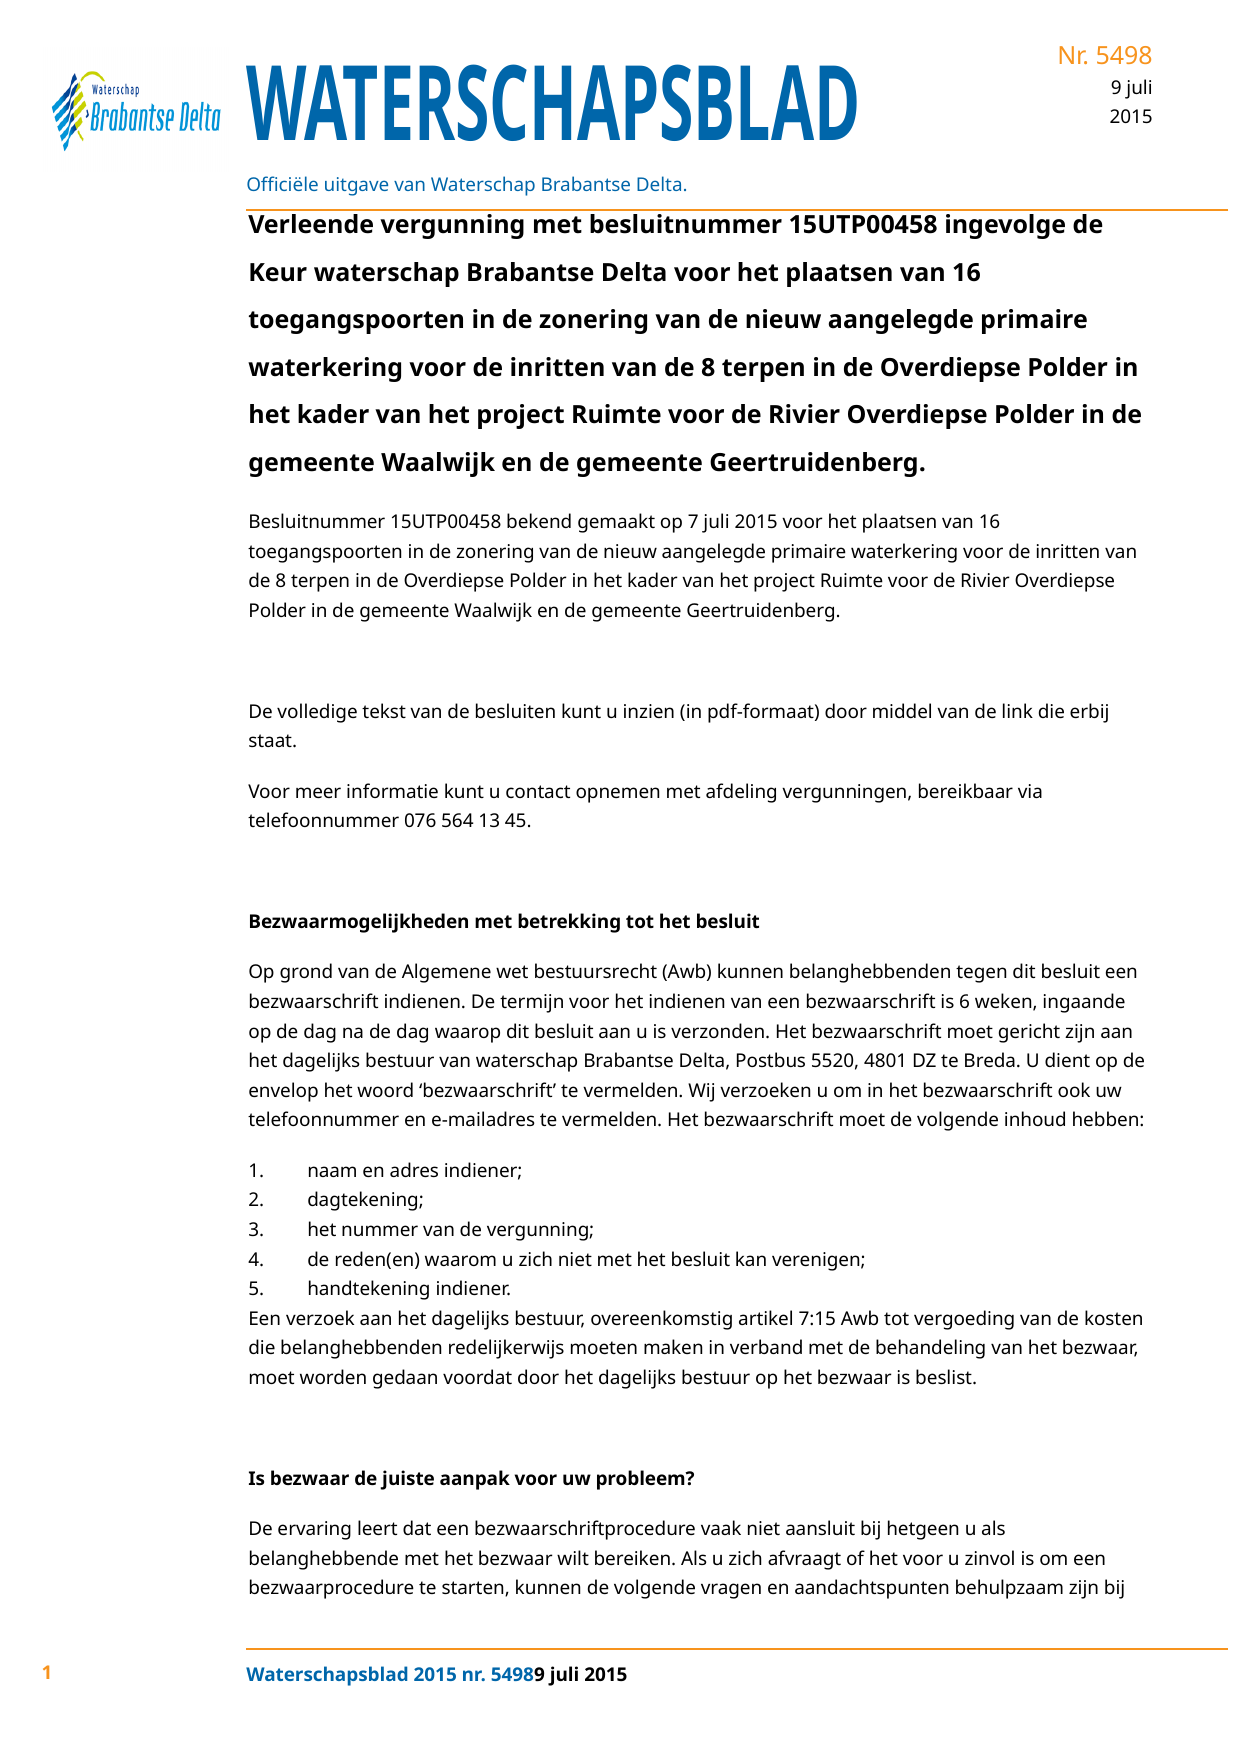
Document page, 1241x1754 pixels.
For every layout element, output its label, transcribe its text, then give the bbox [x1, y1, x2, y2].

text Bezwaarmogelijkheden met betrekking tot het besluit [248, 908, 1152, 934]
text Is bezwaar de juiste aanpak voor uw probleem? [248, 1465, 1152, 1491]
text Op grond van de Algemene wet bestuursrecht (Awb) kunnen belanghebbenden tegen dit besluit een bezwaarschrift indienen. De termijn voor het indienen van een bezwaarschrift is 6 weken, ingaande op de dag na de dag waarop dit besluit aan u is verzonden. Het bezwaarschrift moet gericht zijn aan het dagelijks bestuur van waterschap Brabantse Delta, Postbus 5520, 4801 DZ te Breda. U dient op de envelop het woord ‘bezwaarschrift’ te vermelden. Wij verzoeken u om in het bezwaarschrift ook uw telefoonnummer en e‑mailadres te vermelden. Het bezwaarschrift moet de volgende inhoud hebben: [248, 959, 1152, 1132]
text De volledige tekst van de besluiten kunt u inzien (in pdf-formaat) door middel van de link die erbij staat. [248, 698, 1152, 753]
list de reden(en) waarom u zich niet met het besluit kan verenigen; [248, 1246, 1152, 1272]
list dagtekening; [248, 1187, 1152, 1212]
text De ervaring leert dat een bezwaarschriftprocedure vaak niet aansluit bij hetgeen u als belanghebbende met het bezwaar wilt bereiken. Als u zich afvraagt of het voor u zinvol is om een bezwaarprocedure te starten, kunnen de volgende vragen en aandachtspunten behulpzaam zijn bij [248, 1515, 1152, 1600]
list naam en adres indiener; [248, 1157, 1152, 1183]
text Een verzoek aan het dagelijks bestuur, overeenkomstig artikel 7:15 Awb tot vergoeding van de kosten die belanghebbenden redelijkerwijs moeten maken in verband met de behandeling van het bezwaar, moet worden gedaan voordat door het dagelijks bestuur op het bezwaar is beslist. [248, 1305, 1152, 1390]
picture [41, 47, 231, 172]
text Besluitnummer 15UTP00458 bekend gemaakt op 7 juli 2015 voor het plaatsen van 16 toegangspoorten in de zonering van de nieuw aangelegde primaire waterkering voor de inritten van de 8 terpen in de Overdiepse Polder in het kader van het project Ruimte voor de Rivier Overdiepse Polder in de gemeente Waalwijk en de gemeente Geertruidenberg. [248, 508, 1152, 623]
list handtekening indiener. [248, 1275, 1152, 1301]
text Voor meer informatie kunt u contact opnemen met afdeling vergunningen, bereikbaar via telefoonnummer 076 564 13 45. [248, 778, 1152, 833]
text Verleende vergunning met besluitnummer 15UTP00458 ingevolge de Keur waterschap Brabantse Delta voor het plaatsen van 16 toegangspoorten in de zonering van de nieuw aangelegde primaire waterkering voor de inritten van de 8 terpen in de Overdiepse Polder in het kader van het project Ruimte voor de Rivier Overdiepse Polder in de gemeente Waalwijk en de gemeente Geertruidenberg. [248, 211, 1152, 479]
list het nummer van de vergunning; [248, 1216, 1152, 1242]
